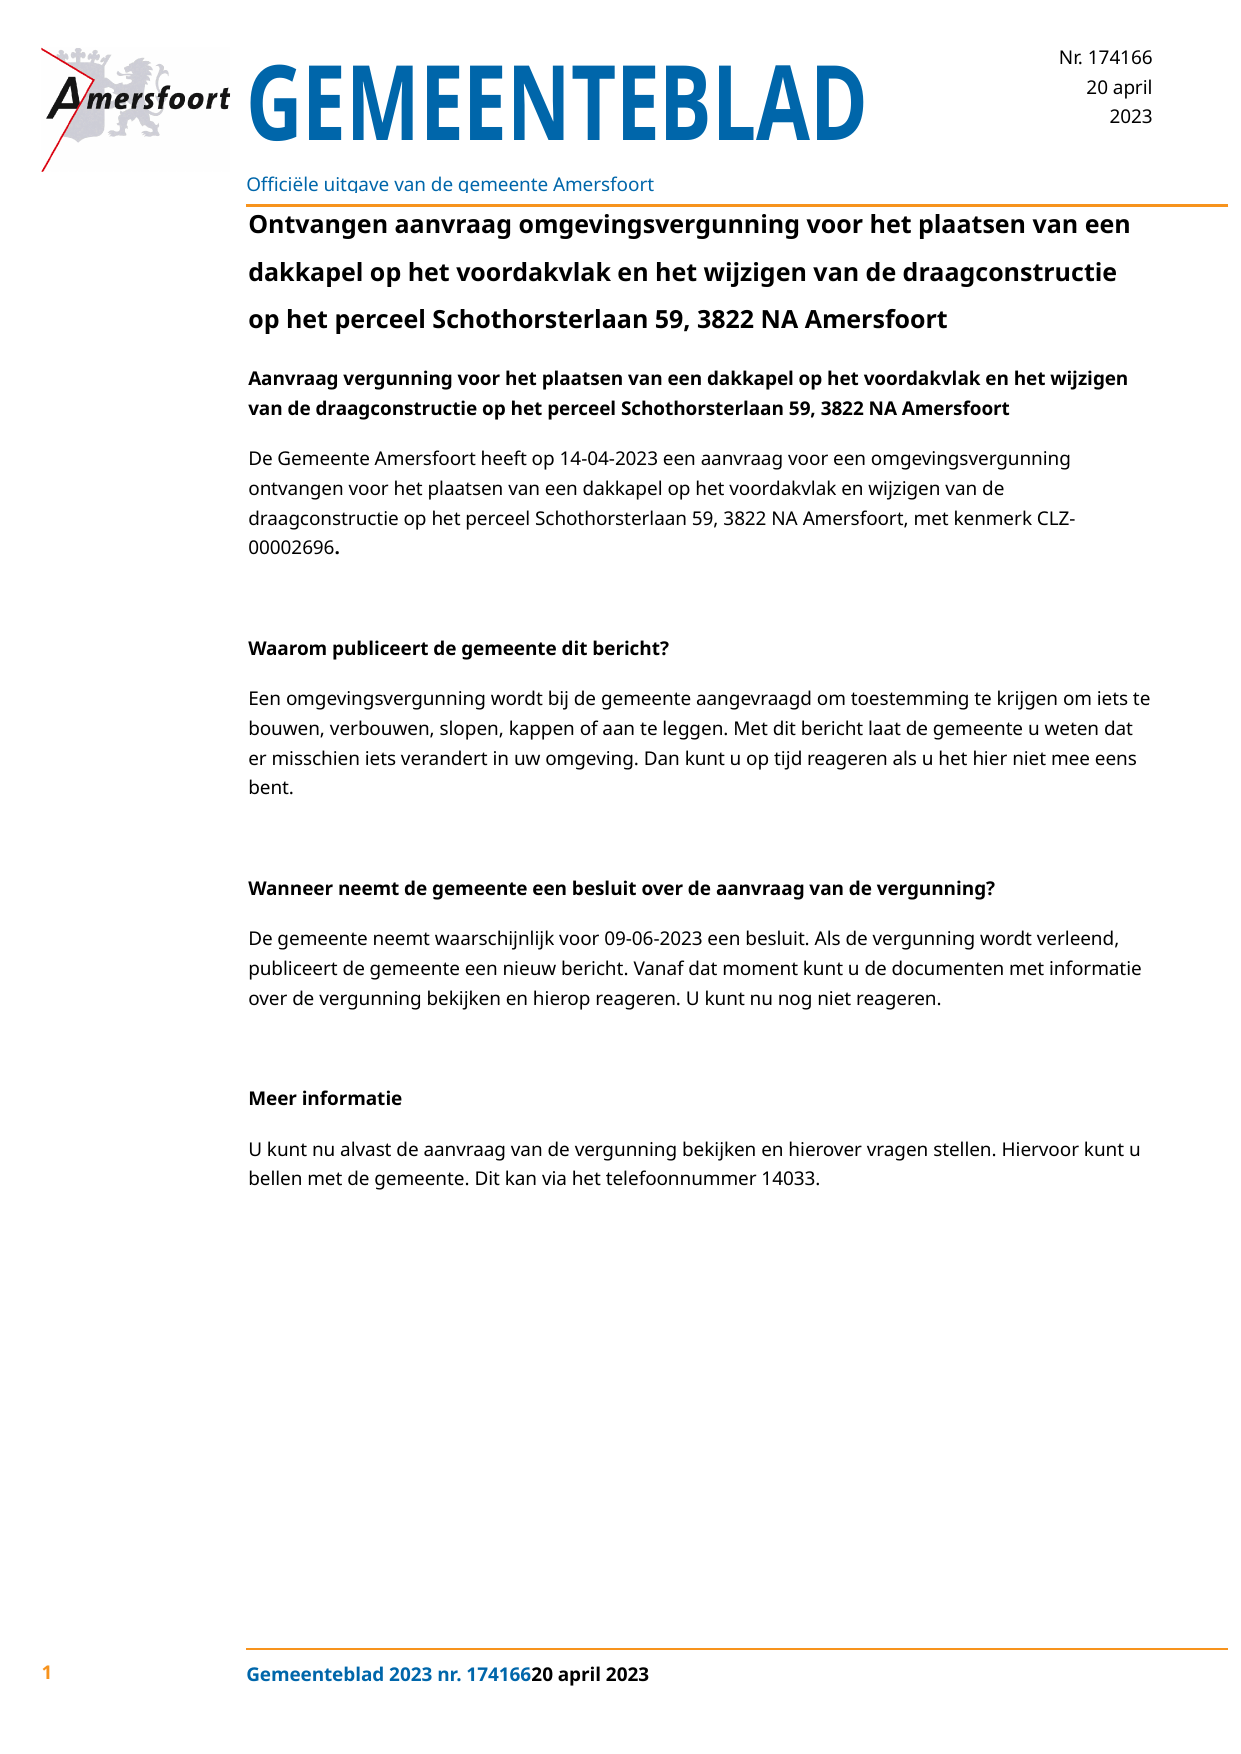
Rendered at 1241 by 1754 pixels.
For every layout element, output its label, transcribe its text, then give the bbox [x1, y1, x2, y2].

text Wanneer neemt de gemeente een besluit over de aanvraag van de vergunning? [248, 875, 1152, 901]
text Waarom publiceert de gemeente dit bericht? [248, 635, 1152, 661]
text De Gemeente Amersfoort heeft op 14-04-2023 een aanvraag voor een omgevingsvergunning ontvangen voor het plaatsen van een dakkapel op het voordakvlak en wijzigen van de draagconstructie op het perceel Schothorsterlaan 59, 3822 NA Amersfoort, met kenmerk CLZ-00002696. [248, 446, 1152, 560]
text Meer informatie [248, 1086, 1152, 1111]
text Ontvangen aanvraag omgevingsvergunning voor het plaatsen van een dakkapel op het voordakvlak en het wijzigen van de draagconstructie op het perceel Schothorsterlaan 59, 3822 NA Amersfoort [248, 207, 1152, 336]
text U kunt nu alvast de aanvraag van de vergunning bekijken en hierover vragen stellen. Hiervoor kunt u bellen met de gemeente. Dit kan via het telefoonnummer 14033. [248, 1136, 1152, 1191]
text Aanvraag vergunning voor het plaatsen van een dakkapel op het voordakvlak en het wijzigen van de draagconstructie op het perceel Schothorsterlaan 59, 3822 NA Amersfoort [248, 366, 1152, 421]
picture [41, 47, 231, 172]
text Een omgevingsvergunning wordt bij de gemeente aangevraagd om toestemming te krijgen om iets te bouwen, verbouwen, slopen, kappen of aan te leggen. Met dit bericht laat de gemeente u weten dat er misschien iets verandert in uw omgeving. Dan kunt u op tijd reageren als u het hier niet mee eens bent. [248, 686, 1152, 800]
text De gemeente neemt waarschijnlijk voor 09-06-2023 een besluit. Als de vergunning wordt verleend, publiceert de gemeente een nieuw bericht. Vanaf dat moment kunt u de documenten met informatie over de vergunning bekijken en hierop reageren. U kunt nu nog niet reageren. [248, 926, 1152, 1010]
